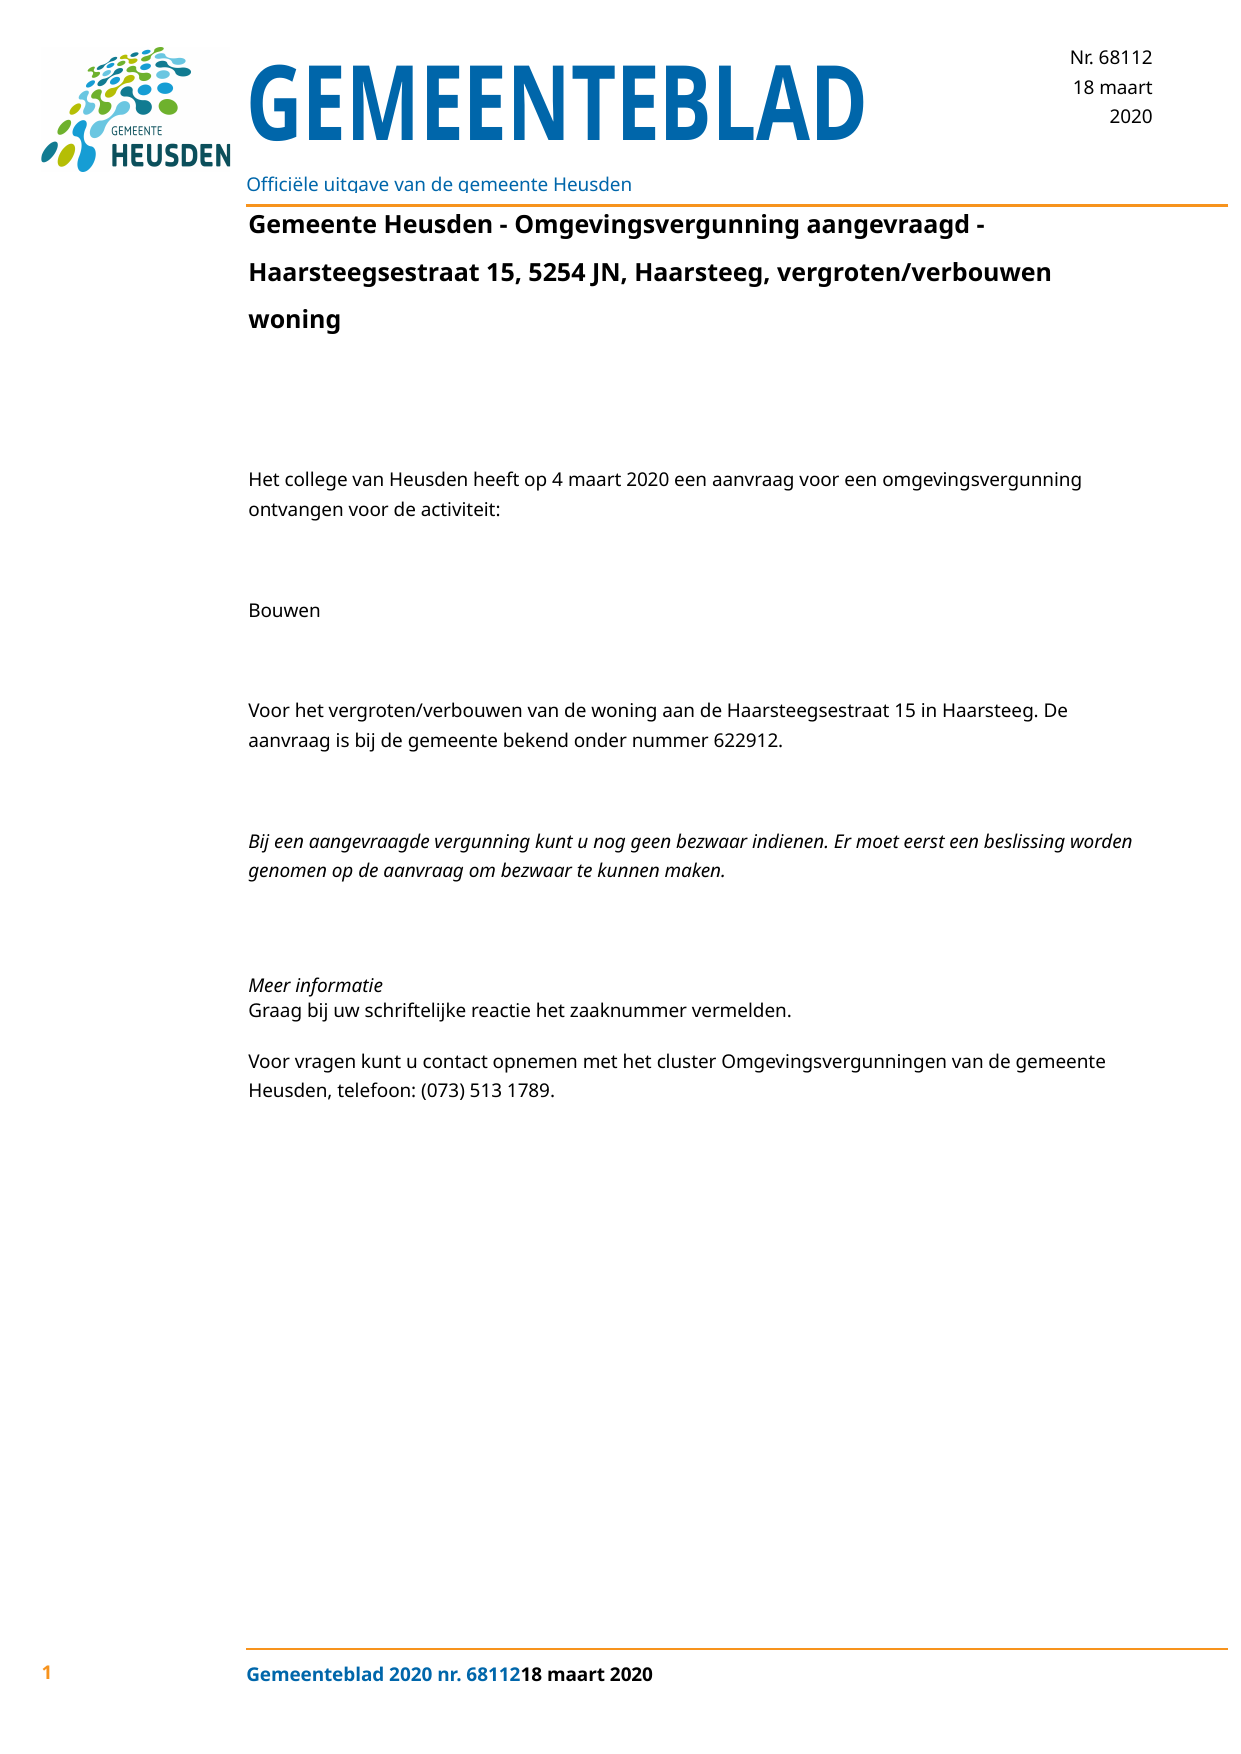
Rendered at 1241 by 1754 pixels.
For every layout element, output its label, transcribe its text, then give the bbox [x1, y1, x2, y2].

picture [41, 47, 231, 172]
text Bij een aangevraagde vergunning kunt u nog geen bezwaar indienen. Er moet eerst een beslissing worden genomen op de aanvraag om bezwaar te kunnen maken. [248, 828, 1152, 883]
text Meer informatie [248, 972, 1152, 998]
text Voor het vergroten/verbouwen van de woning aan de Haarsteegsestraat 15 in Haarsteeg. De aanvraag is bij de gemeente bekend onder nummer 622912. [248, 698, 1152, 753]
text Graag bij uw schriftelijke reactie het zaaknummer vermelden. [248, 998, 1152, 1023]
text Bouwen [248, 597, 1152, 622]
text Voor vragen kunt u contact opnemen met het cluster Omgevingsvergunningen van de gemeente Heusden, telefoon: (073) 513 1789. [248, 1048, 1152, 1103]
text Het college van Heusden heeft op 4 maart 2020 een aanvraag voor een omgevingsvergunning ontvangen voor de activiteit: [248, 466, 1152, 522]
text Gemeente Heusden - Omgevingsvergunning aangevraagd - Haarsteegsestraat 15, 5254 JN, Haarsteeg, vergroten/verbouwen woning [248, 207, 1152, 336]
